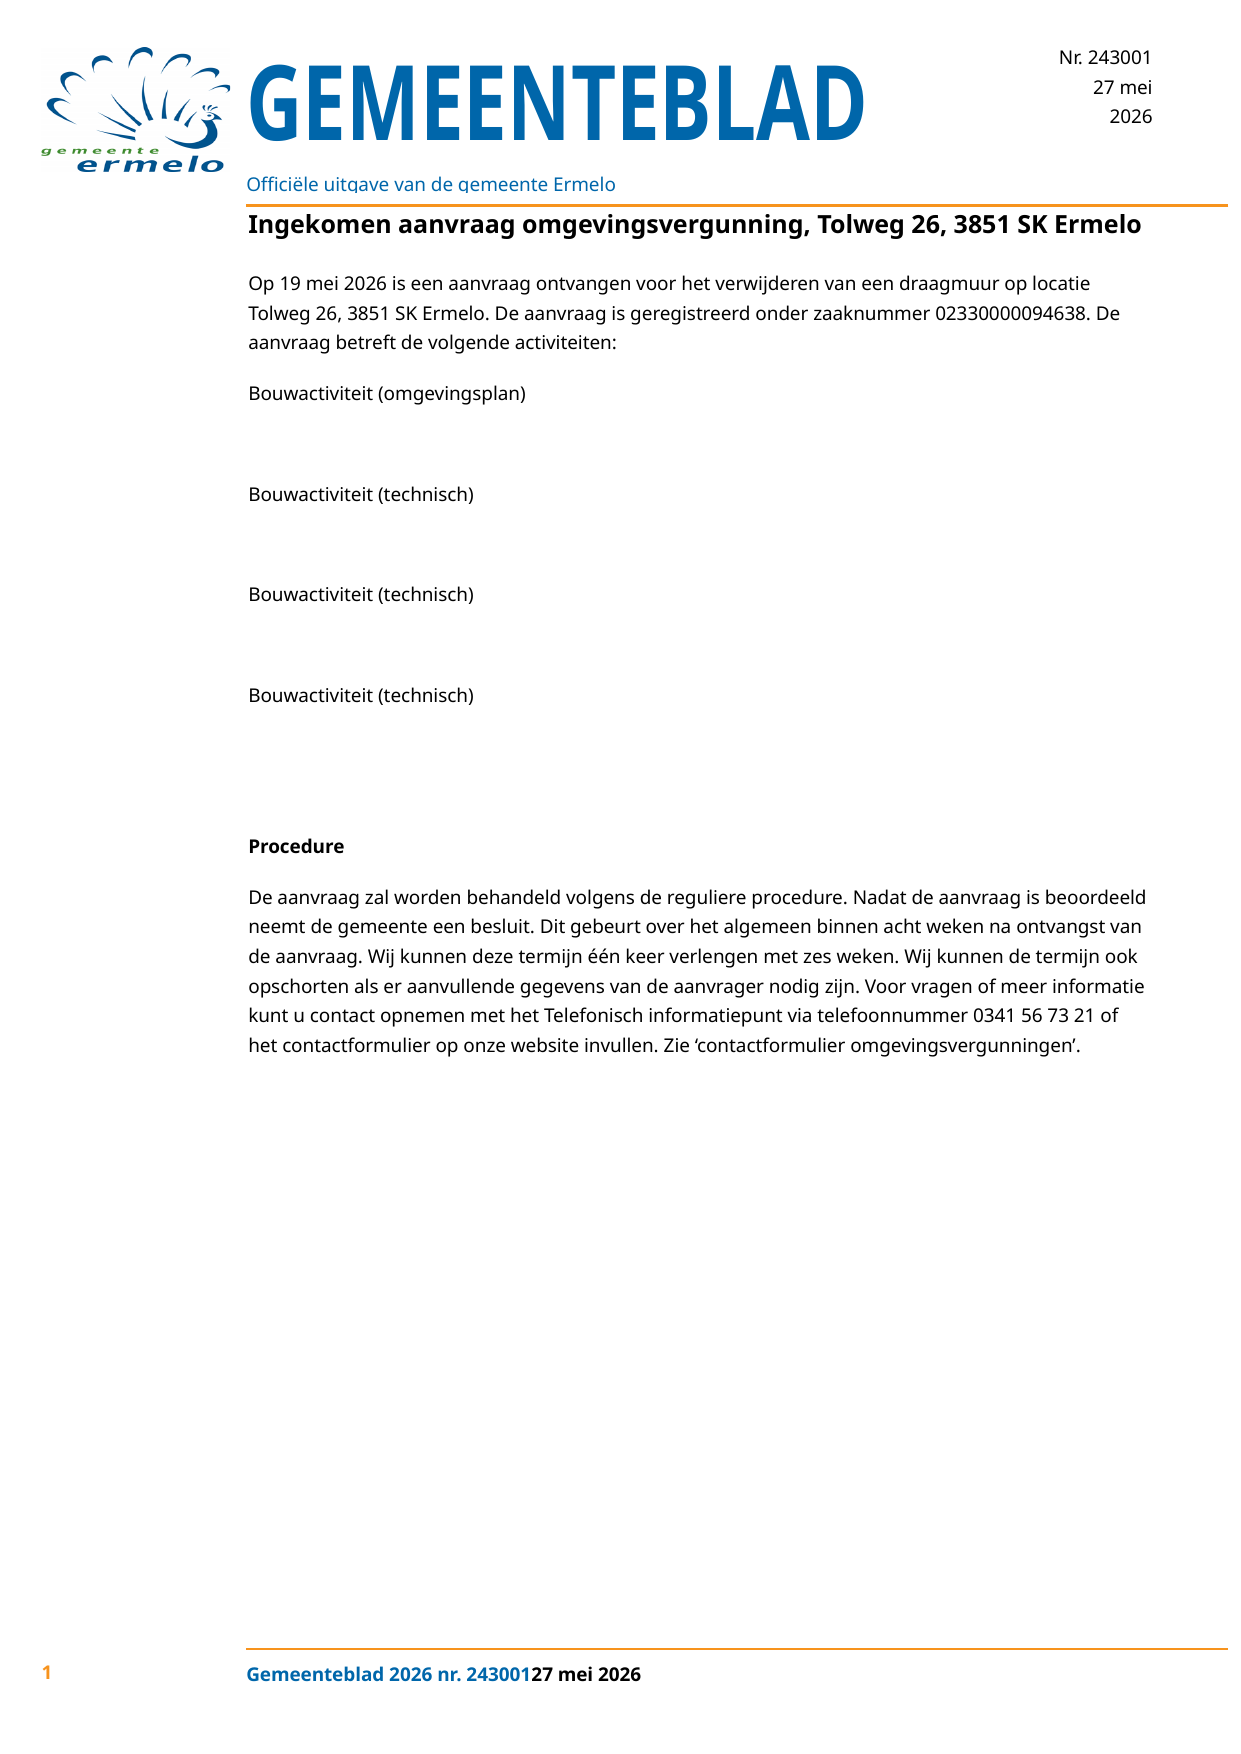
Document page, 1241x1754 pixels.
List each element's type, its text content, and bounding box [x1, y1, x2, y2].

text Bouwactiviteit (omgevingsplan) [248, 380, 1152, 406]
text Bouwactiviteit (technisch) [248, 682, 1152, 708]
text Bouwactiviteit (technisch) [248, 582, 1152, 607]
text Op 19 mei 2026 is een aanvraag ontvangen voor het verwijderen van een draagmuur op locatie Tolweg 26, 3851 SK Ermelo. De aanvraag is geregistreerd onder zaaknummer 02330000094638. De aanvraag betreft de volgende activiteiten: [248, 270, 1152, 355]
text Ingekomen aanvraag omgevingsvergunning, Tolweg 26, 3851 SK Ermelo [248, 207, 1152, 241]
text De aanvraag zal worden behandeld volgens de reguliere procedure. Nadat de aanvraag is beoordeeld neemt de gemeente een besluit. Dit gebeurt over het algemeen binnen acht weken na ontvangst van de aanvraag. Wij kunnen deze termijn één keer verlengen met zes weken. Wij kunnen de termijn ook opschorten als er aanvullende gegevens van de aanvrager nodig zijn. Voor vragen of meer informatie kunt u contact opnemen met het Telefonisch informatiepunt via telefoonnummer 0341 56 73 21 of het contactformulier op onze website invullen. Zie ‘contactformulier omgevingsvergunningen’. [248, 884, 1152, 1058]
text Bouwactiviteit (technisch) [248, 481, 1152, 506]
picture [41, 47, 231, 172]
text Procedure [248, 834, 1152, 859]
